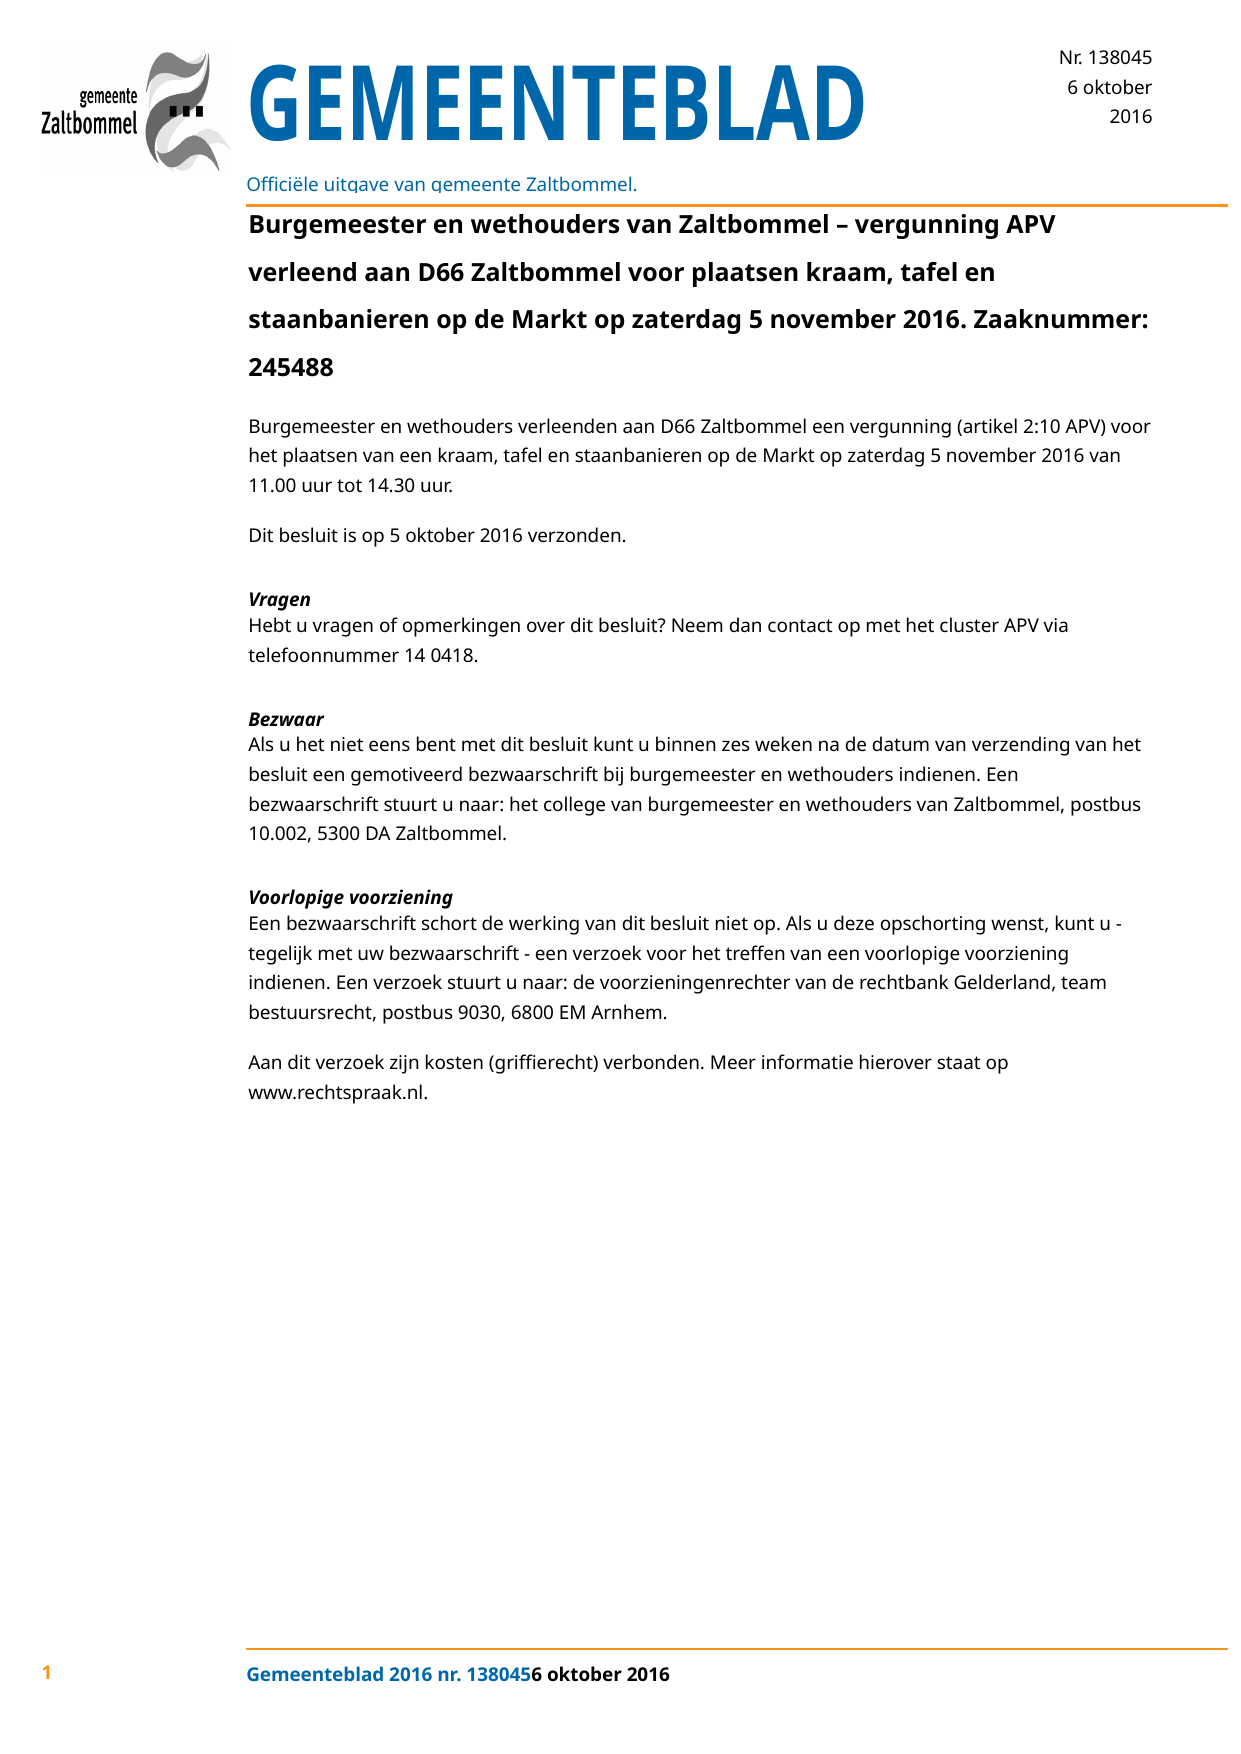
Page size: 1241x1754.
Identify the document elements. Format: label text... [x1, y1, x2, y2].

text Hebt u vragen of opmerkingen over dit besluit? Neem dan contact op met het cluster APV via telefoonnummer 14 0418. [248, 612, 1152, 668]
text Bezwaar [248, 706, 1152, 732]
text Een bezwaarschrift schort de werking van dit besluit niet op. Als u deze opschorting wenst, kunt u - tegelijk met uw bezwaarschrift - een verzoek voor het treffen van een voorlopige voorziening indienen. Een verzoek stuurt u naar: de voorzieningenrechter van de rechtbank Gelderland, team bestuursrecht, postbus 9030, 6800 EM Arnhem. [248, 910, 1152, 1024]
text Dit besluit is op 5 oktober 2016 verzonden. [248, 523, 1152, 548]
text Aan dit verzoek zijn kosten (griffierecht) verbonden. Meer informatie hierover staat op www.rechtspraak.nl. [248, 1049, 1152, 1104]
text Vragen [248, 587, 1152, 612]
text Burgemeester en wethouders verleenden aan D66 Zaltbommel een vergunning (artikel 2:10 APV) voor het plaatsen van een kraam, tafel en staanbanieren op de Markt op zaterdag 5 november 2016 van 11.00 uur tot 14.30 uur. [248, 413, 1152, 498]
text Burgemeester en wethouders van Zaltbommel – vergunning APV verleend aan D66 Zaltbommel voor plaatsen kraam, tafel en staanbanieren op de Markt op zaterdag 5 november 2016. Zaaknummer: 245488 [248, 207, 1152, 384]
text Als u het niet eens bent met dit besluit kunt u binnen zes weken na de datum van verzending van het besluit een gemotiveerd bezwaarschrift bij burgemeester en wethouders indienen. Een bezwaarschrift stuurt u naar: het college van burgemeester en wethouders van Zaltbommel, postbus 10.002, 5300 DA Zaltbommel. [248, 732, 1152, 846]
picture [41, 47, 231, 172]
text Voorlopige voorziening [248, 884, 1152, 910]
